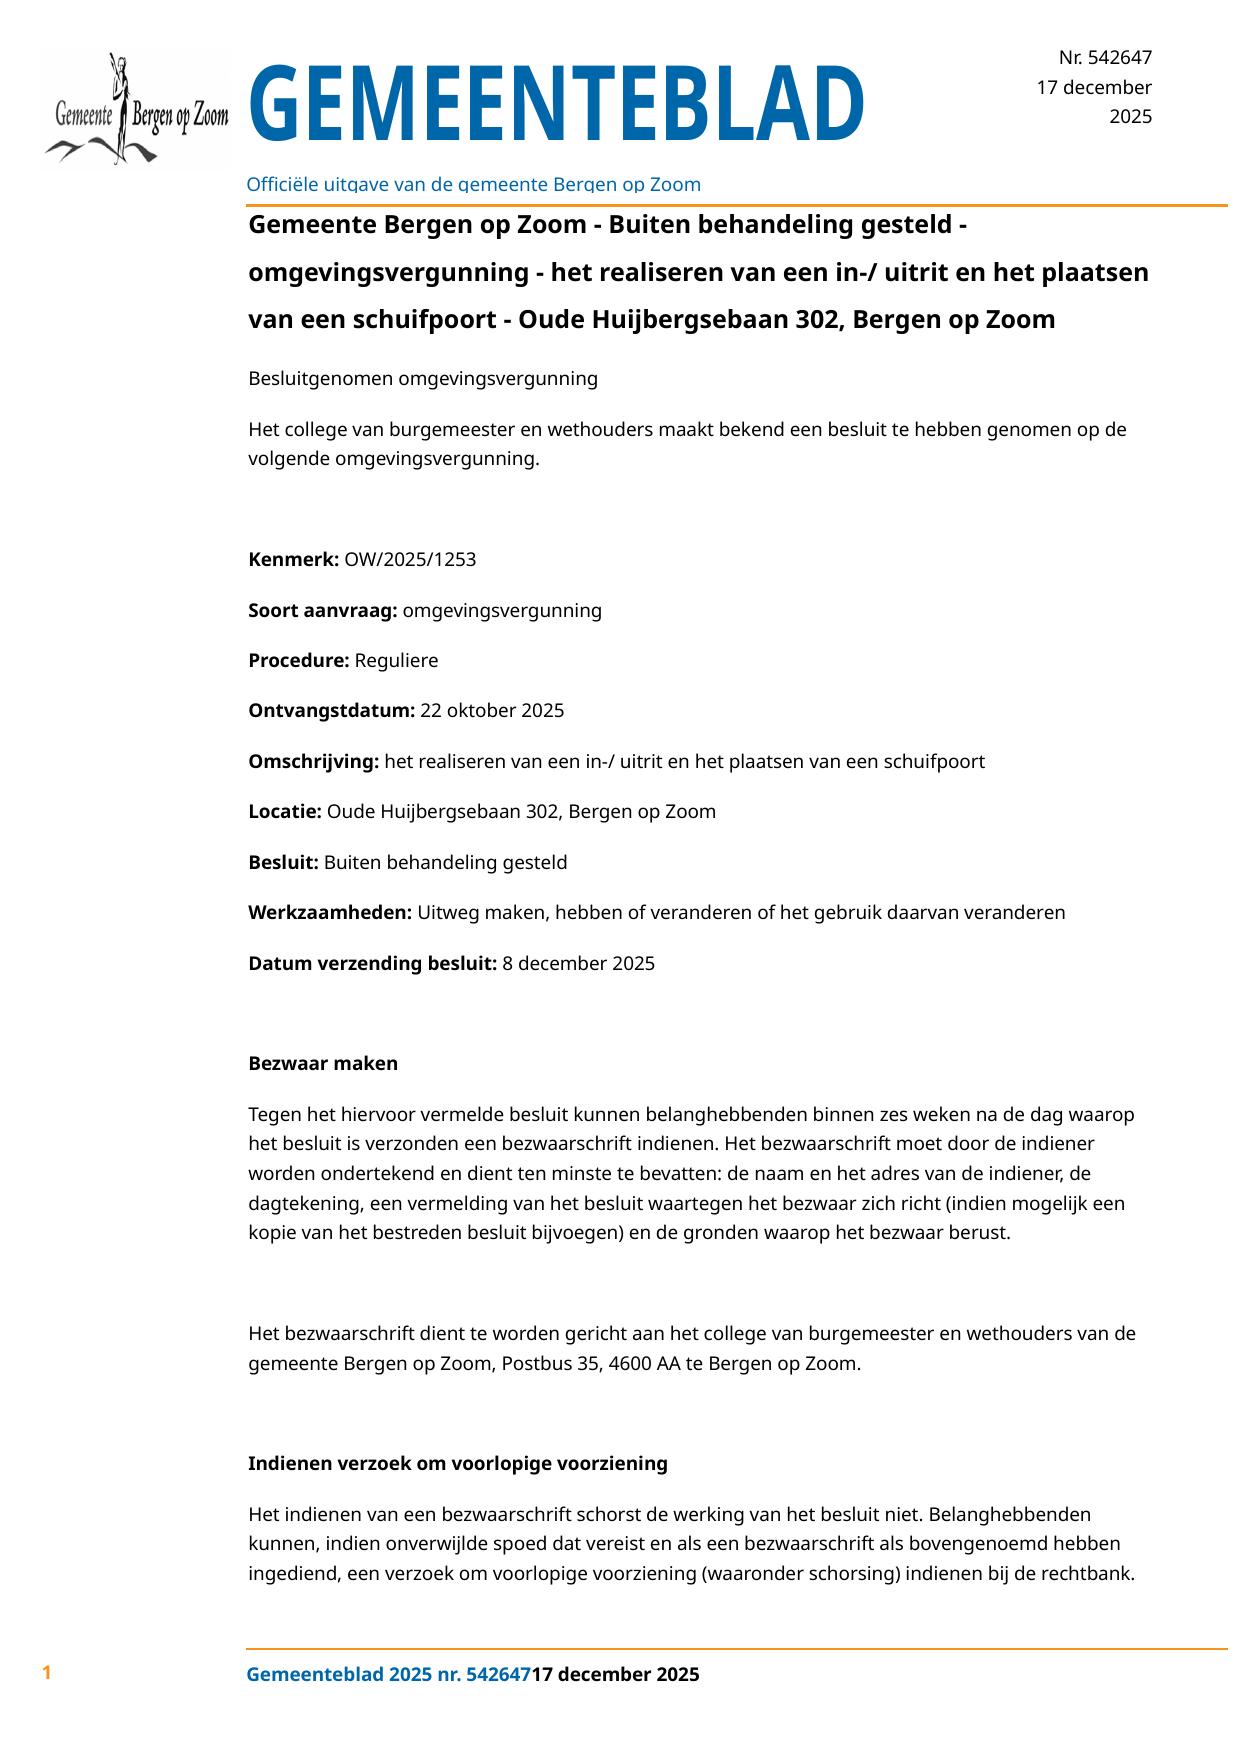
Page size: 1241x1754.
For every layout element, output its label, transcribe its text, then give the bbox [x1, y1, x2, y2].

text Tegen het hiervoor vermelde besluit kunnen belanghebbenden binnen zes weken na de dag waarop het besluit is verzonden een bezwaarschrift indienen. Het bezwaarschrift moet door de indiener worden ondertekend en dient ten minste te bevatten: de naam en het adres van de indiener, de dagtekening, een vermelding van het besluit waartegen het bezwaar zich richt (indien mogelijk een kopie van het bestreden besluit bijvoegen) en de gronden waarop het bezwaar berust. [248, 1101, 1152, 1245]
picture [41, 47, 231, 172]
text Indienen verzoek om voorlopige voorziening [248, 1451, 1152, 1476]
text Werkzaamheden: Uitweg maken, hebben of veranderen of het gebruik daarvan veranderen [248, 899, 1152, 925]
text Het college van burgemeester en wethouders maakt bekend een besluit te hebben genomen op de volgende omgevingsvergunning. [248, 416, 1152, 471]
text Het indienen van een bezwaarschrift schorst de werking van het besluit niet. Belanghebbenden kunnen, indien onverwijlde spoed dat vereist en als een bezwaarschrift als bovengenoemd hebben ingediend, een verzoek om voorlopige voorziening (waaronder schorsing) indienen bij de rechtbank. [248, 1501, 1152, 1586]
text Gemeente Bergen op Zoom - Buiten behandeling gesteld - omgevingsvergunning - het realiseren van een in-/ uitrit en het plaatsen van een schuifpoort - Oude Huijbergsebaan 302, Bergen op Zoom [248, 207, 1152, 336]
text Kenmerk: OW/2025/1253 [248, 546, 1152, 572]
text Besluitgenomen omgevingsvergunning [248, 366, 1152, 391]
text Ontvangstdatum: 22 oktober 2025 [248, 698, 1152, 723]
text Procedure: Reguliere [248, 647, 1152, 673]
text Omschrijving: het realiseren van een in-/ uitrit en het plaatsen van een schuifpoort [248, 748, 1152, 774]
text Het bezwaarschrift dient te worden gericht aan het college van burgemeester en wethouders van de gemeente Bergen op Zoom, Postbus 35, 4600 AA te Bergen op Zoom. [248, 1320, 1152, 1375]
text Datum verzending besluit: 8 december 2025 [248, 950, 1152, 975]
text Besluit: Buiten behandeling gesteld [248, 849, 1152, 874]
text Bezwaar maken [248, 1051, 1152, 1076]
text Soort aanvraag: omgevingsvergunning [248, 597, 1152, 622]
text Locatie: Oude Huijbergsebaan 302, Bergen op Zoom [248, 798, 1152, 824]
